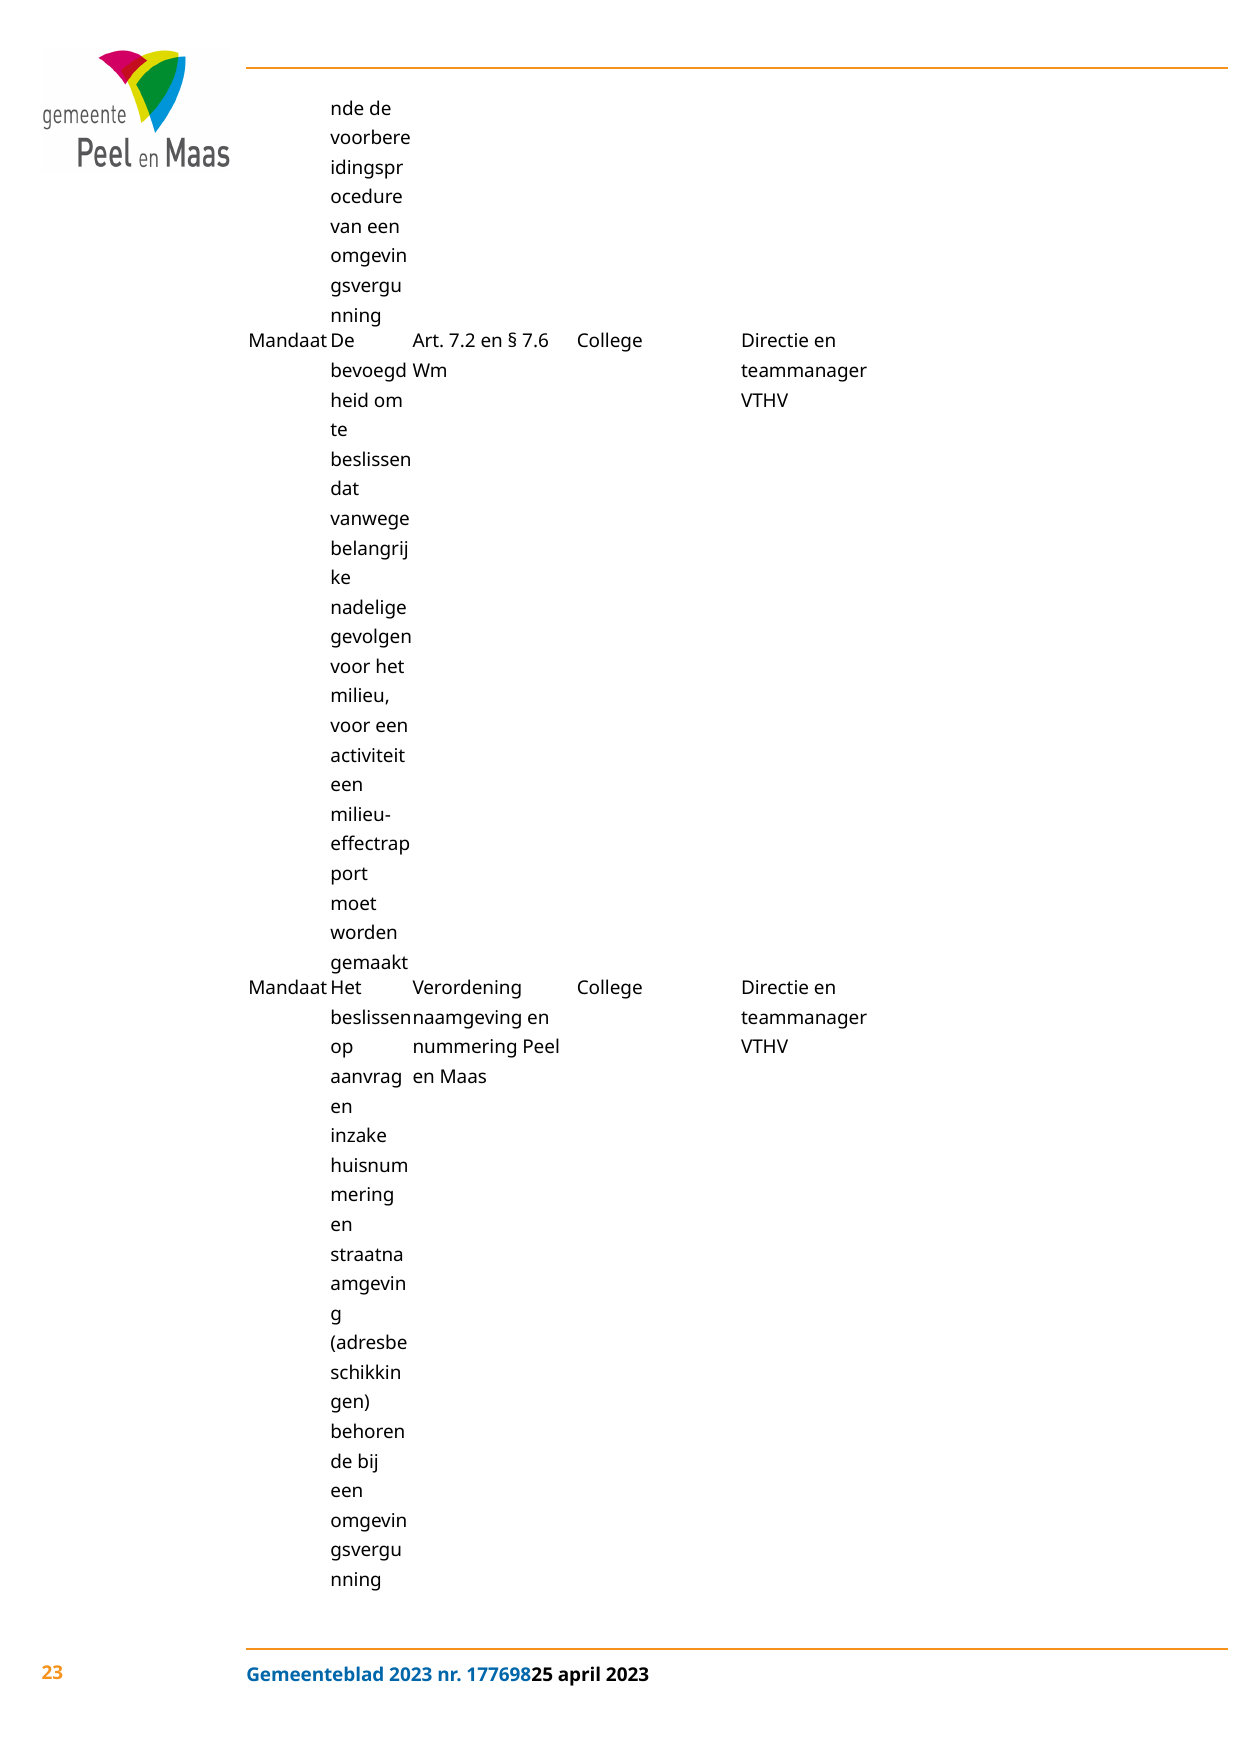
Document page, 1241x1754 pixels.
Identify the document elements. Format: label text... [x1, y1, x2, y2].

table_cell Mandaat [248, 328, 330, 974]
table_cell [577, 95, 741, 328]
table_cell [905, 328, 1152, 974]
table_cell College [577, 328, 741, 974]
table_cell nde de voorbereidingsprocedure van een omgevingsvergunning [330, 95, 412, 328]
table_cell Art. 7.2 en § 7.6 Wm [412, 328, 577, 974]
table_cell [741, 95, 905, 328]
table_cell [905, 95, 1152, 328]
table_cell [412, 95, 577, 328]
table_cell Directie en teammanager VTHV [741, 975, 905, 1592]
table_cell College [577, 975, 741, 1592]
table_cell [905, 975, 1152, 1592]
table_cell Mandaat [248, 975, 330, 1592]
table_cell Het beslissen op aanvragen inzake huisnummering en straatnaamgeving (adresbeschikkingen) behorende bij een omgevingsvergunning [330, 975, 412, 1592]
table_cell De bevoegdheid om te beslissen dat vanwege belangrijke nadelige gevolgen voor het milieu, voor een activiteit een milieu-effectrapport moet worden gemaakt [330, 328, 412, 974]
table_cell Verordening naamgeving en nummering Peel en Maas [412, 975, 577, 1592]
picture [41, 47, 231, 172]
table_cell Directie en teammanager VTHV [741, 328, 905, 974]
table_cell [248, 95, 330, 328]
